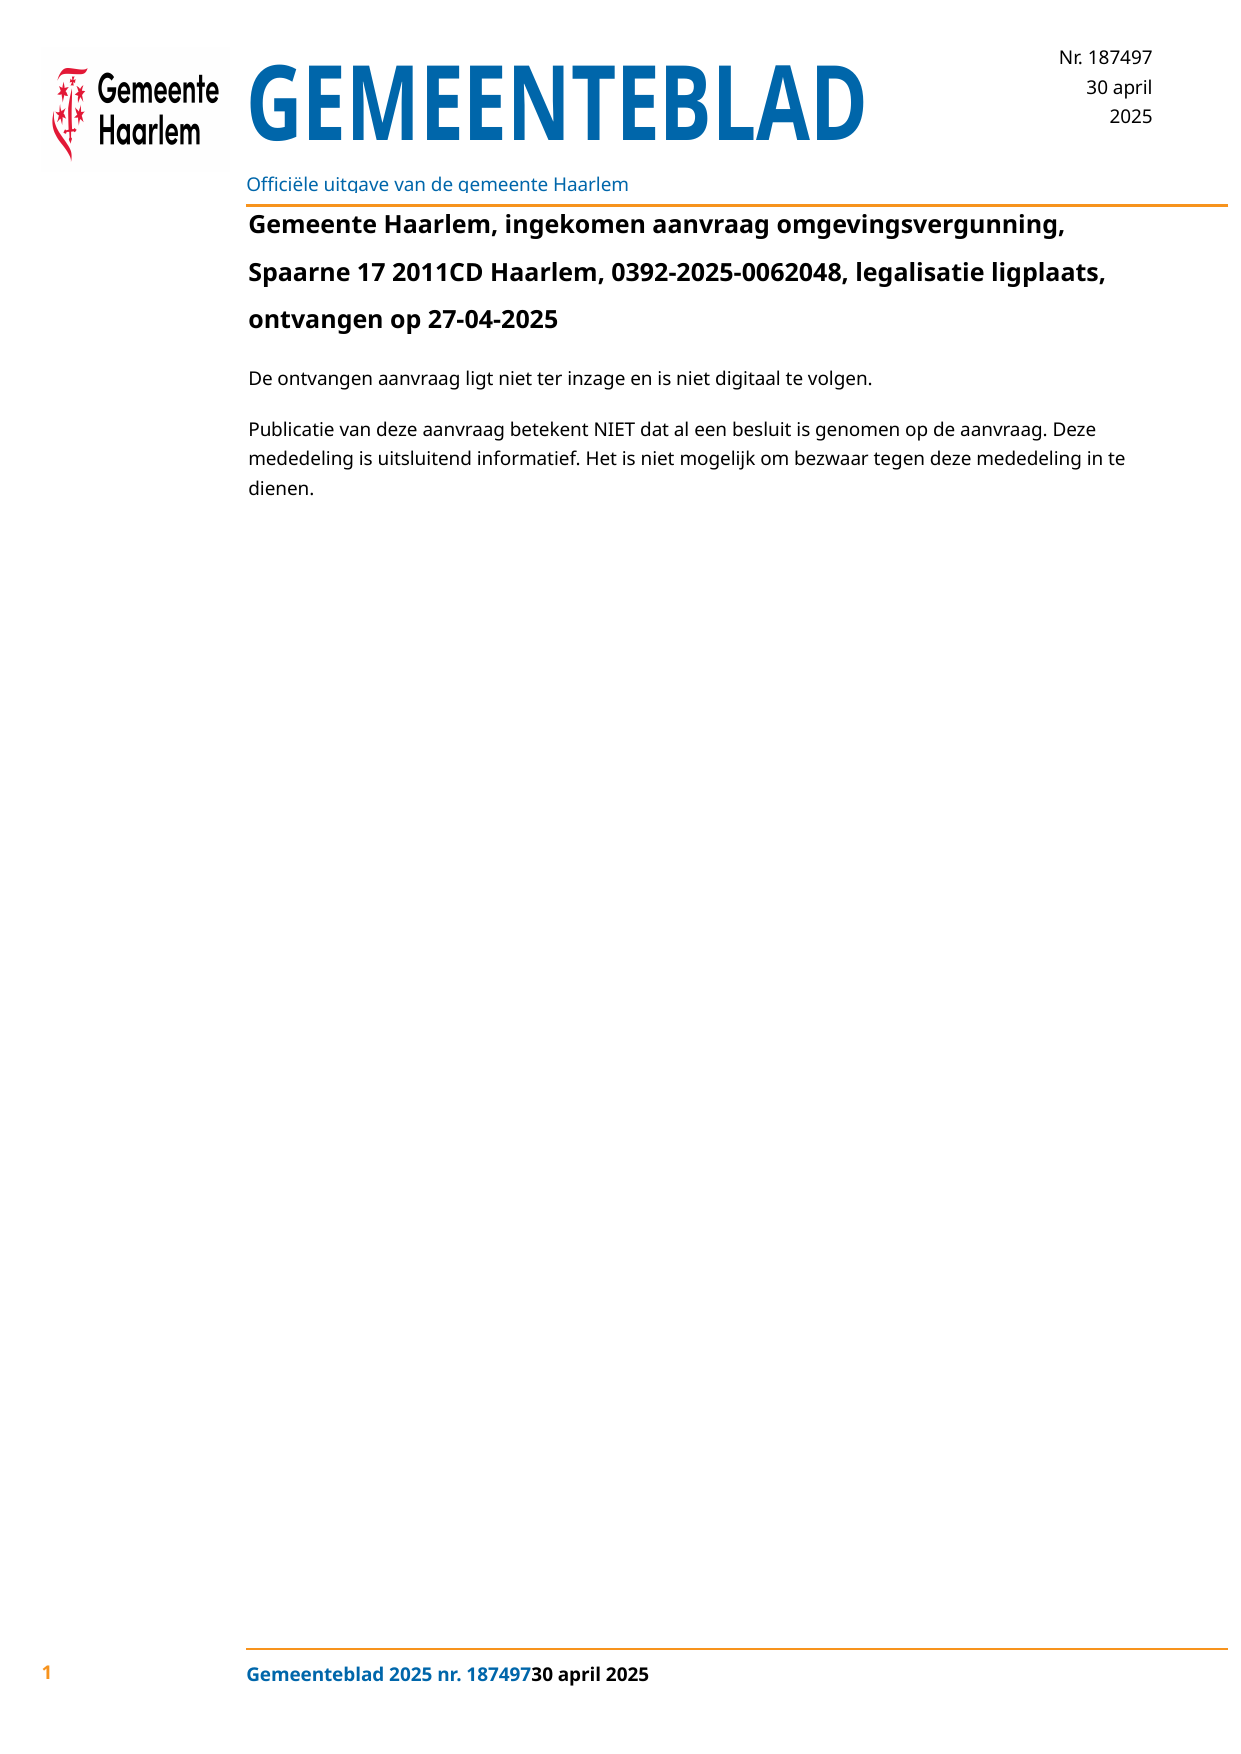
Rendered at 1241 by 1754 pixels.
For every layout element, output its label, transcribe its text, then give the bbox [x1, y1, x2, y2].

text Publicatie van deze aanvraag betekent NIET dat al een besluit is genomen op de aanvraag. Deze mededeling is uitsluitend informatief. Het is niet mogelijk om bezwaar tegen deze mededeling in te dienen. [248, 416, 1152, 501]
text Gemeente Haarlem, ingekomen aanvraag omgevingsvergunning, Spaarne 17 2011CD Haarlem, 0392-2025-0062048, legalisatie ligplaats, ontvangen op 27-04-2025 [248, 207, 1152, 336]
picture [41, 47, 231, 172]
text De ontvangen aanvraag ligt niet ter inzage en is niet digitaal te volgen. [248, 366, 1152, 391]
